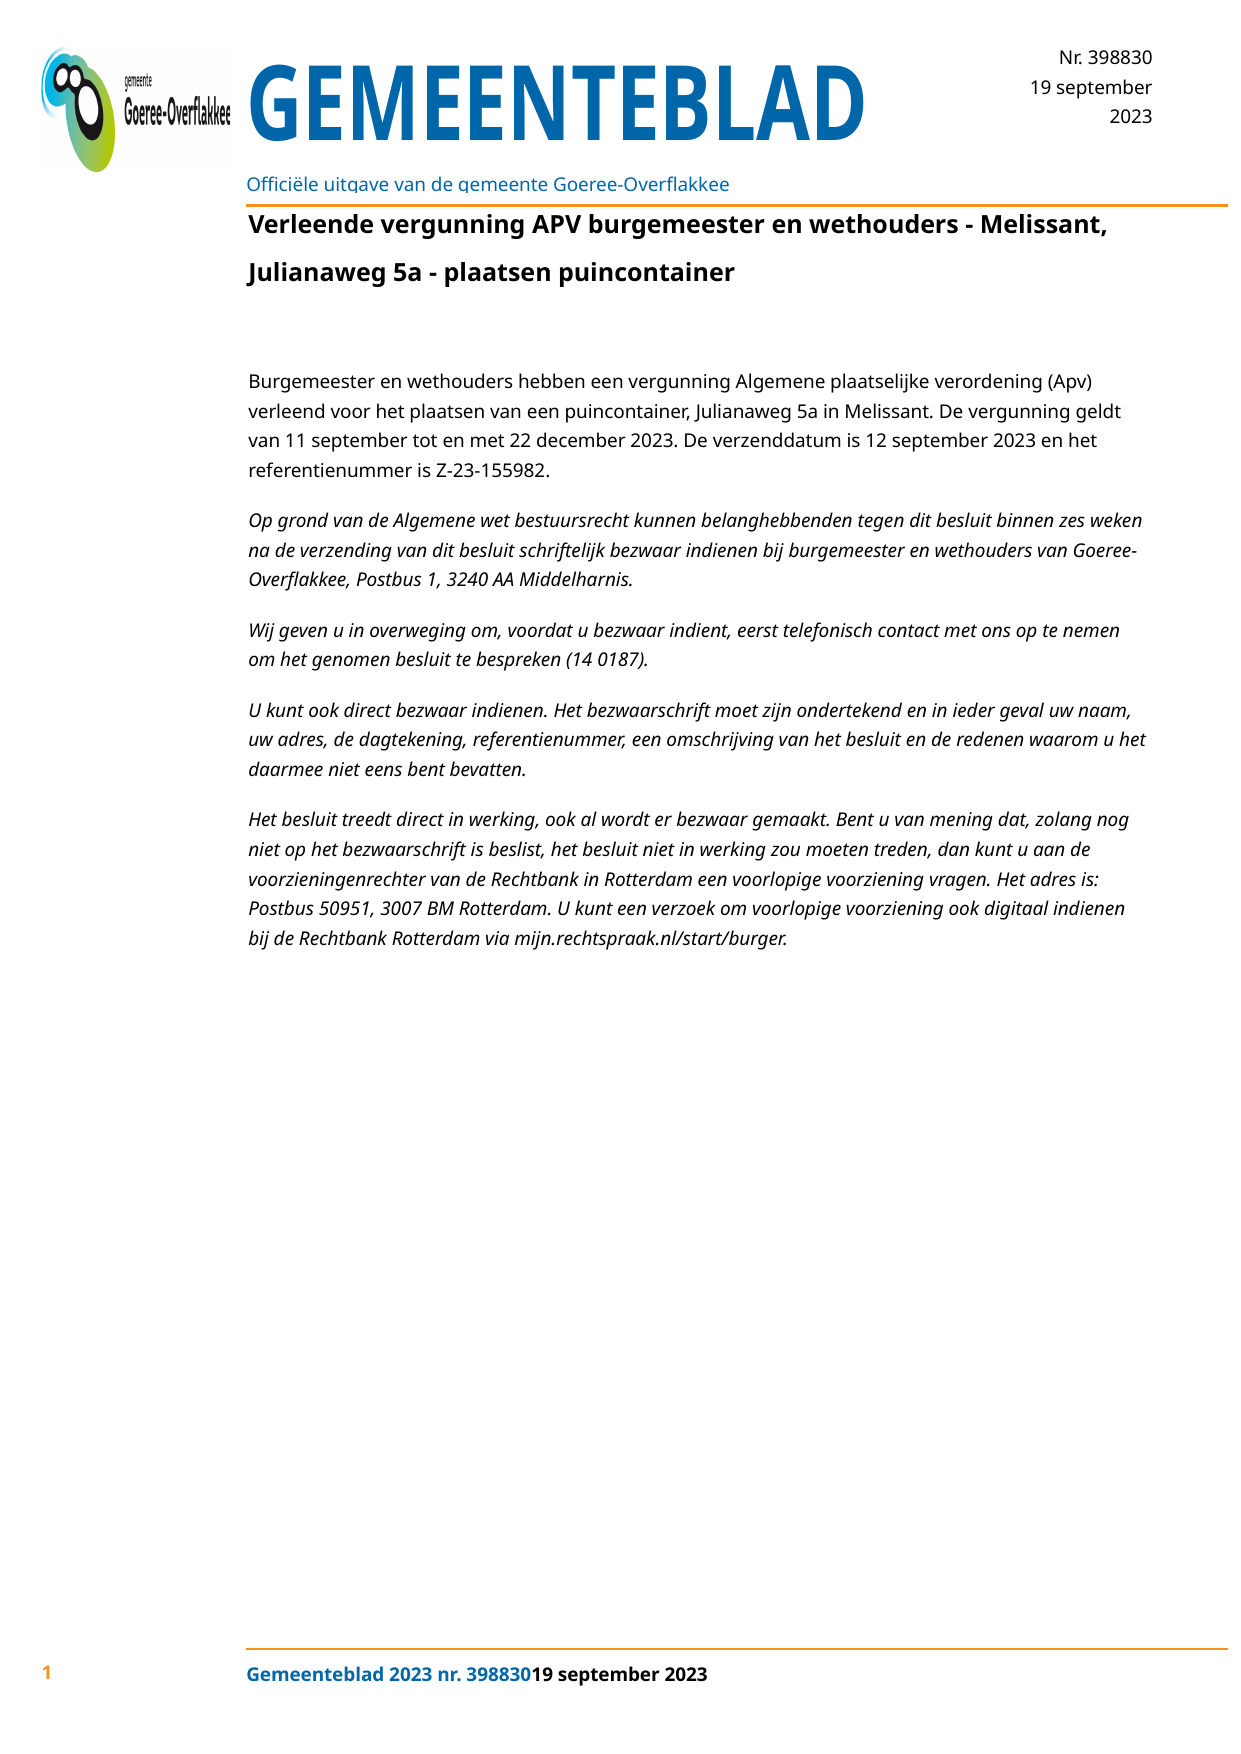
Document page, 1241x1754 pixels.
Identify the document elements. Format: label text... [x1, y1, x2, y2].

text Wij geven u in overweging om, voordat u bezwaar indient, eerst telefonisch contact met ons op te nemen om het genomen besluit te bespreken (14 0187). [248, 617, 1152, 672]
text Op grond van de Algemene wet bestuursrecht kunnen belanghebbenden tegen dit besluit binnen zes weken na de verzending van dit besluit schriftelijk bezwaar indienen bij burgemeester en wethouders van Goeree-Overflakkee, Postbus 1, 3240 AA Middelharnis. [248, 507, 1152, 592]
text U kunt ook direct bezwaar indienen. Het bezwaarschrift moet zijn ondertekend en in ieder geval uw naam, uw adres, de dagtekening, referentienummer, een omschrijving van het besluit en de redenen waarom u het daarmee niet eens bent bevatten. [248, 697, 1152, 782]
picture [41, 47, 231, 172]
text Burgemeester en wethouders hebben een vergunning Algemene plaatselijke verordening (Apv) verleend voor het plaatsen van een puincontainer, Julianaweg 5a in Melissant. De vergunning geldt van 11 september tot en met 22 december 2023. De verzenddatum is 12 september 2023 en het referentienummer is Z-23-155982. [248, 368, 1152, 483]
text Verleende vergunning APV burgemeester en wethouders - Melissant, Julianaweg 5a - plaatsen puincontainer [248, 207, 1152, 288]
text Het besluit treedt direct in werking, ook al wordt er bezwaar gemaakt. Bent u van mening dat, zolang nog niet op het bezwaarschrift is beslist, het besluit niet in werking zou moeten treden, dan kunt u aan de voorzieningenrechter van de Rechtbank in Rotterdam een voorlopige voorziening vragen. Het adres is: Postbus 50951, 3007 BM Rotterdam. U kunt een verzoek om voorlopige voorziening ook digitaal indienen bij de Rechtbank Rotterdam via mijn.rechtspraak.nl/start/burger. [248, 807, 1152, 951]
